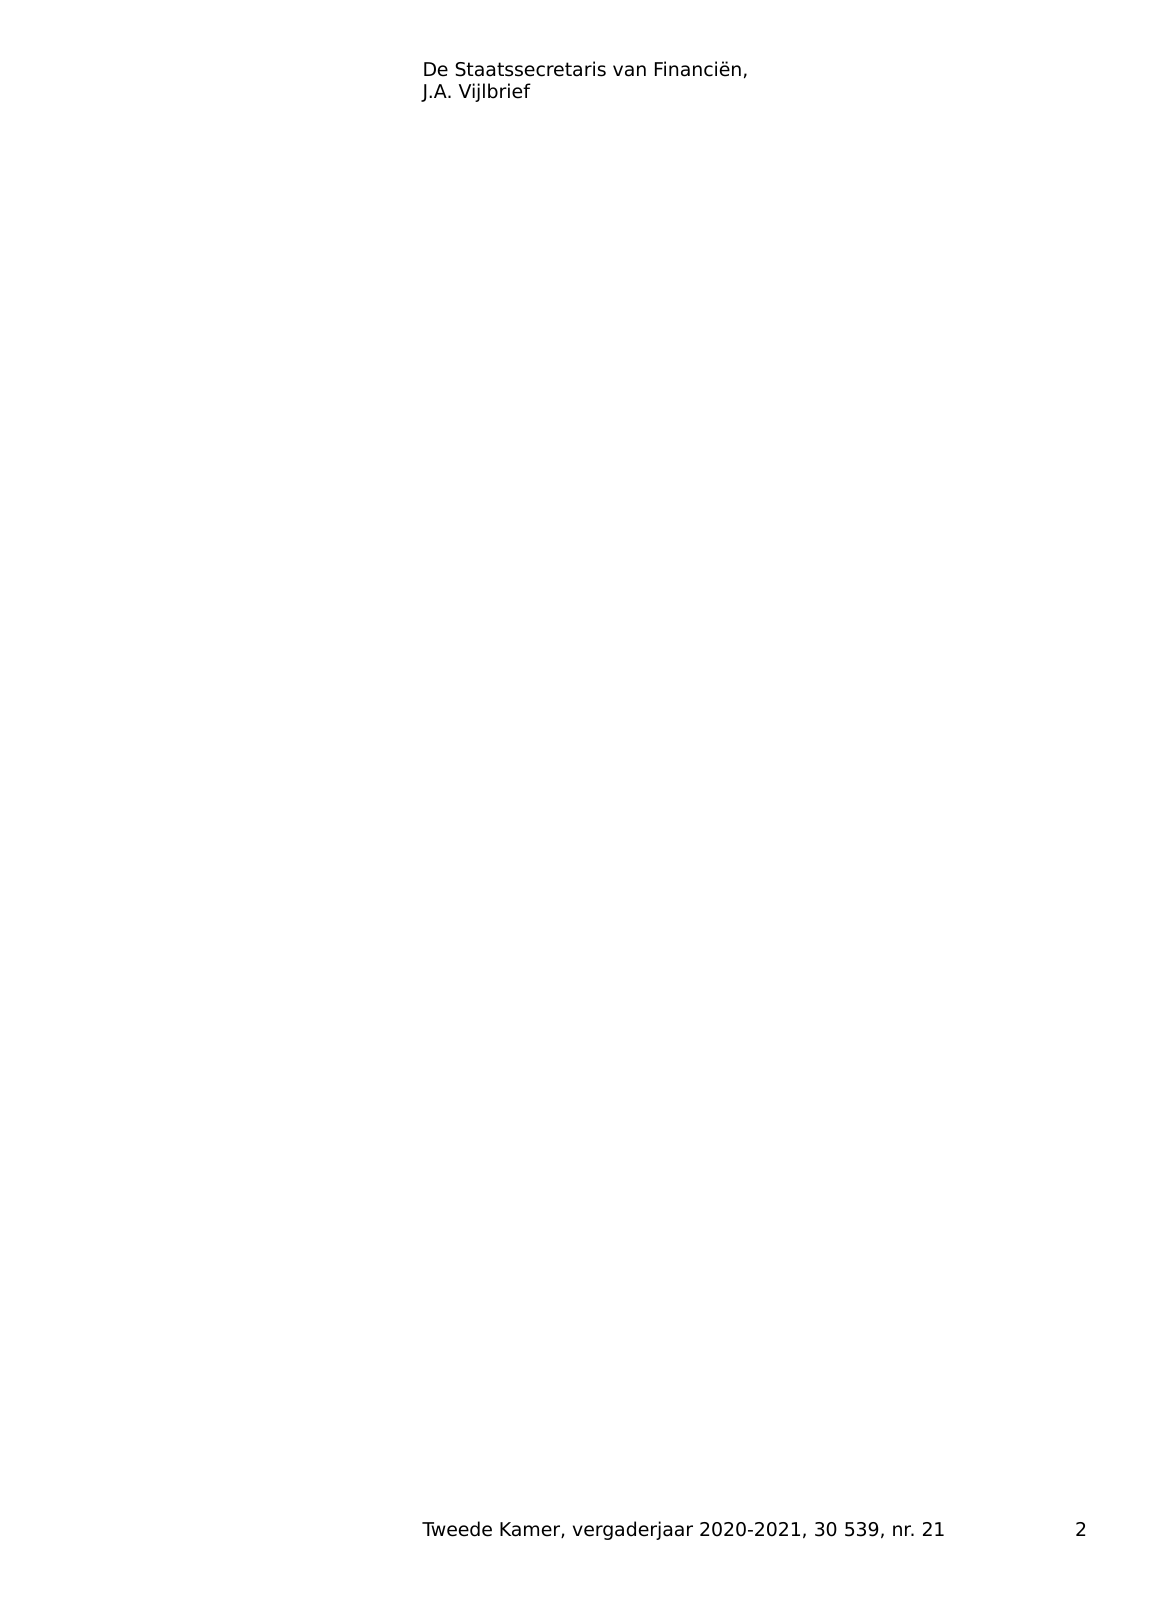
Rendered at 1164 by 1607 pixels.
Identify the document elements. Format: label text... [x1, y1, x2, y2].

text De Staatssecretaris van Financiën, J.A. Vijlbrief [422, 59, 1087, 103]
